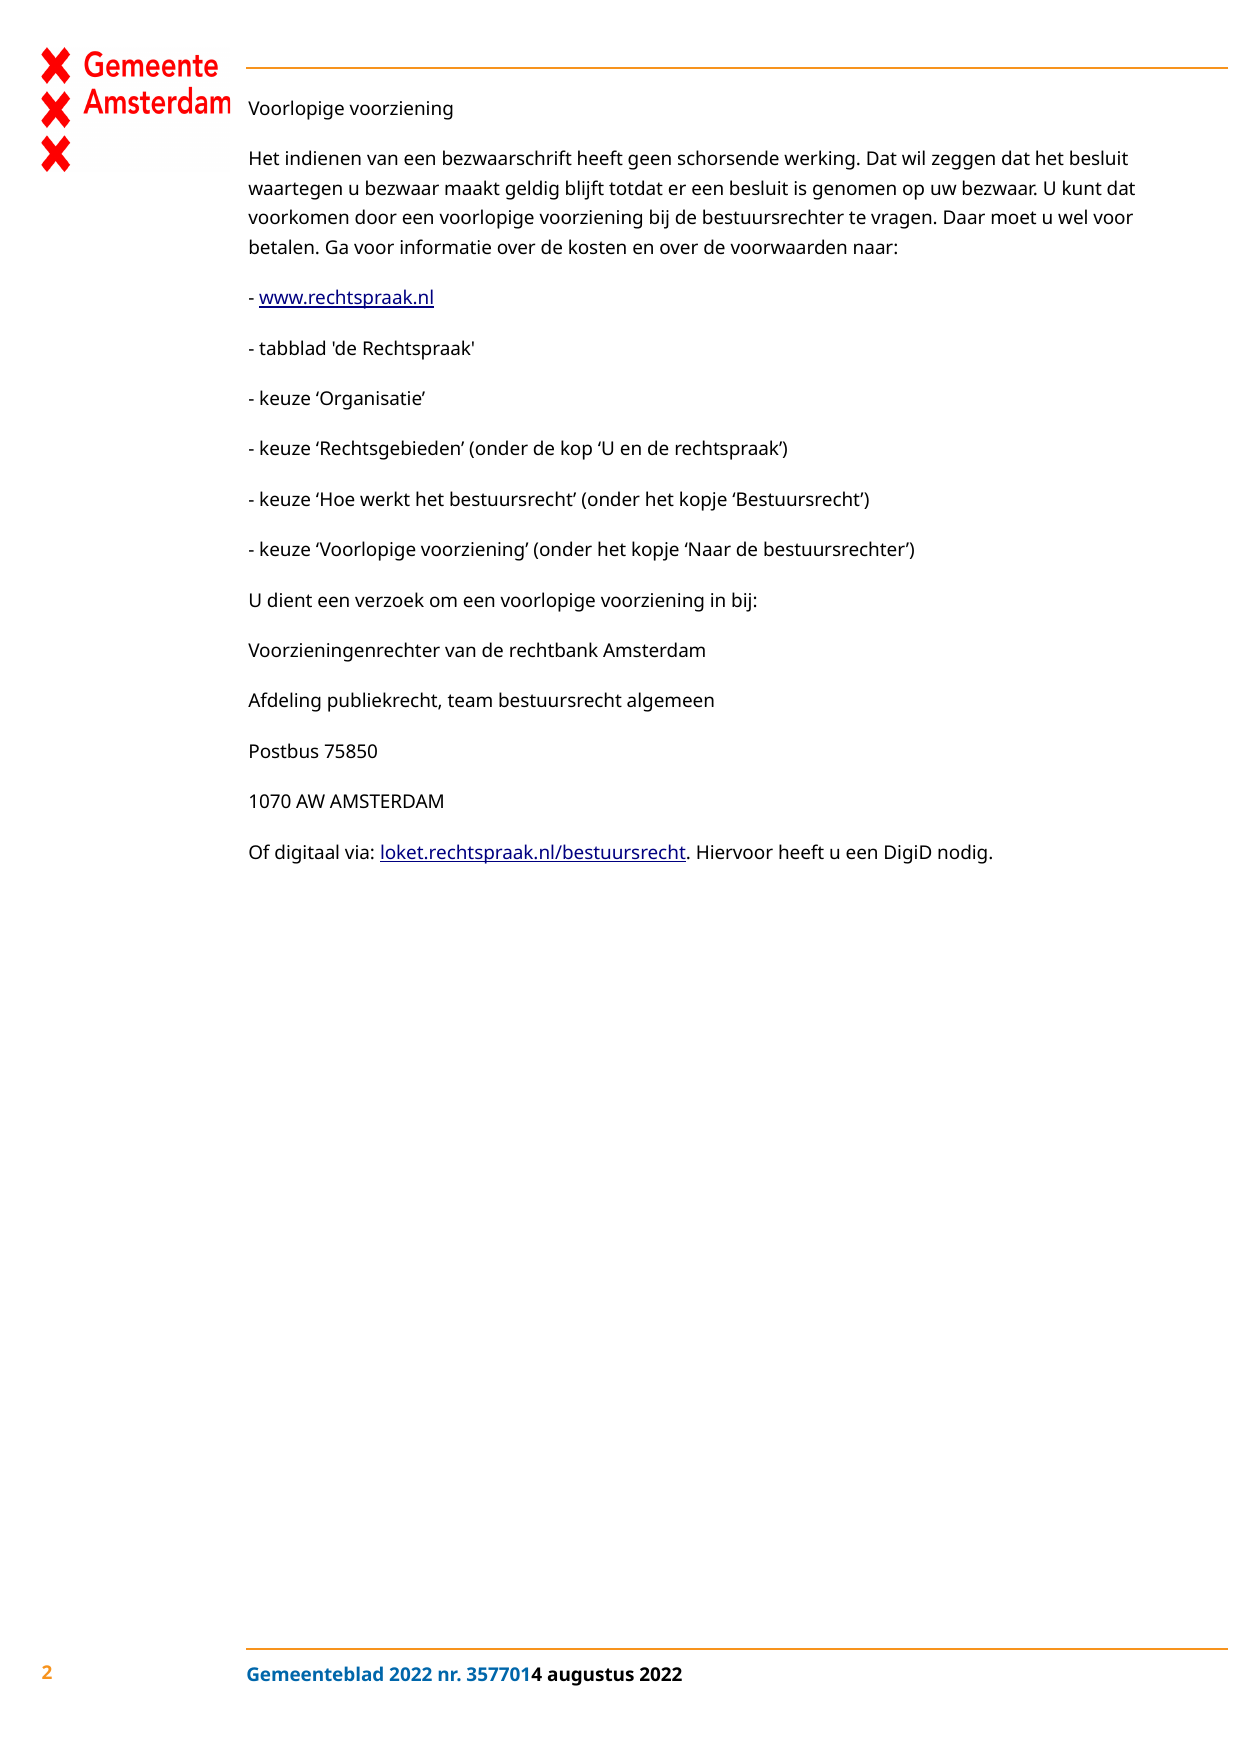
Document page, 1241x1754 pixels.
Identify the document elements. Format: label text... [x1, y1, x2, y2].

text Voorzieningenrechter van de rechtbank Amsterdam [248, 637, 1152, 663]
text - tabblad 'de Rechtspraak' [248, 335, 1152, 361]
text Postbus 75850 [248, 738, 1152, 764]
text - keuze ‘Organisatie’ [248, 385, 1152, 411]
text U dient een verzoek om een voorlopige voorziening in bij: [248, 587, 1152, 613]
text Voorlopige voorziening [248, 95, 1152, 121]
picture [41, 47, 231, 172]
text - keuze ‘Voorlopige voorziening’ (onder het kopje ‘Naar de bestuursrechter’) [248, 536, 1152, 562]
text 1070 AW AMSTERDAM [248, 788, 1152, 814]
text - www.rechtspraak.nl [248, 284, 1152, 310]
text - keuze ‘Rechtsgebieden’ (onder de kop ‘U en de rechtspraak’) [248, 436, 1152, 461]
text Het indienen van een bezwaarschrift heeft geen schorsende werking. Dat wil zeggen dat het besluit waartegen u bezwaar maakt geldig blijft totdat er een besluit is genomen op uw bezwaar. U kunt dat voorkomen door een voorlopige voorziening bij de bestuursrechter te vragen. Daar moet u wel voor betalen. Ga voor informatie over de kosten en over de voorwaarden naar: [248, 145, 1152, 260]
text Of digitaal via: loket.rechtspraak.nl/bestuursrecht. Hiervoor heeft u een DigiD nodig. [248, 839, 1152, 865]
text Afdeling publiekrecht, team bestuursrecht algemeen [248, 688, 1152, 713]
text - keuze ‘Hoe werkt het bestuursrecht’ (onder het kopje ‘Bestuursrecht’) [248, 486, 1152, 512]
